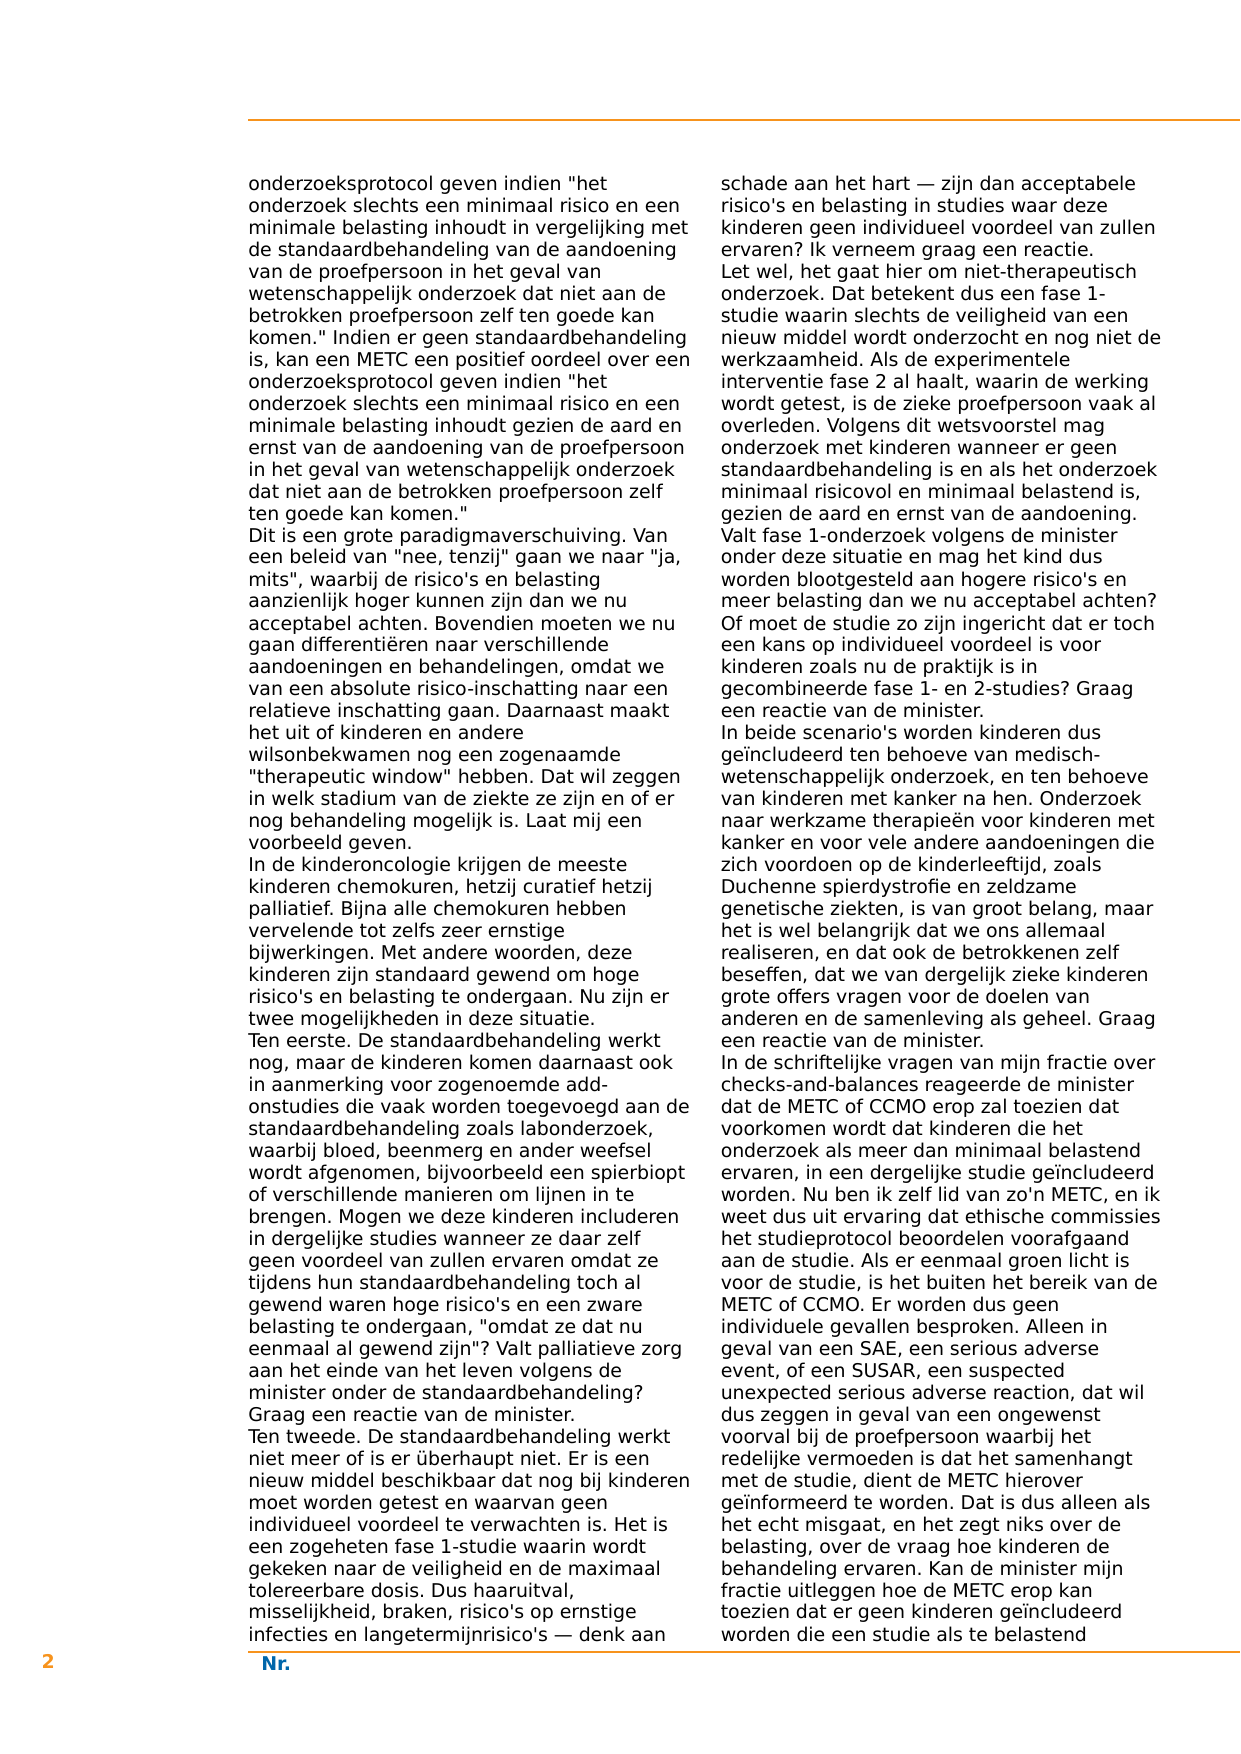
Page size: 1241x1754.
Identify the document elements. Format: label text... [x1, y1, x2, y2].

text schade aan het hart — zijn dan acceptabele risico's en belasting in studies waar deze kinderen geen individueel voordeel van zullen ervaren? Ik verneem graag een reactie. [721, 173, 1163, 261]
text Ten tweede. De standaardbehandeling werkt niet meer of is er überhaupt niet. Er is een nieuw middel beschikbaar dat nog bij kinderen moet worden getest en waarvan geen individueel voordeel te verwachten is. Het is een zogeheten fase 1-studie waarin wordt gekeken naar de veiligheid en de maximaal tolereerbare dosis. Dus haaruitval, misselijkheid, braken, risico's op ernstige infecties en langetermijnrisico's — denk aan [248, 1426, 691, 1645]
text In de schriftelijke vragen van mijn fractie over checks-and-balances reageerde de minister dat de METC of CCMO erop zal toezien dat voorkomen wordt dat kinderen die het onderzoek als meer dan minimaal belastend ervaren, in een dergelijke studie geïncludeerd worden. Nu ben ik zelf lid van zo'n METC, en ik weet dus uit ervaring dat ethische commissies het studieprotocol beoordelen voorafgaand aan de studie. Als er eenmaal groen licht is voor de studie, is het buiten het bereik van de METC of CCMO. Er worden dus geen individuele gevallen besproken. Alleen in geval van een SAE, een serious adverse event, of een SUSAR, een suspected unexpected serious adverse reaction, dat wil dus zeggen in geval van een ongewenst voorval bij de proefpersoon waarbij het redelijke vermoeden is dat het samenhangt met de studie, dient de METC hierover geïnformeerd te worden. Dat is dus alleen als het echt misgaat, en het zegt niks over de belasting, over de vraag hoe kinderen de behandeling ervaren. Kan de minister mijn fractie uitleggen hoe de METC erop kan toezien dat er geen kinderen geïncludeerd worden die een studie als te belastend [721, 1052, 1163, 1645]
text In de kinderoncologie krijgen de meeste kinderen chemokuren, hetzij curatief hetzij palliatief. Bijna alle chemokuren hebben vervelende tot zelfs zeer ernstige bijwerkingen. Met andere woorden, deze kinderen zijn standaard gewend om hoge risico's en belasting te ondergaan. Nu zijn er twee mogelijkheden in deze situatie. [248, 854, 691, 1030]
text Ten eerste. De standaardbehandeling werkt nog, maar de kinderen komen daarnaast ook in aanmerking voor zogenoemde add-onstudies die vaak worden toegevoegd aan de standaardbehandeling zoals labonderzoek, waarbij bloed, beenmerg en ander weefsel wordt afgenomen, bijvoorbeeld een spierbiopt of verschillende manieren om lijnen in te brengen. Mogen we deze kinderen includeren in dergelijke studies wanneer ze daar zelf geen voordeel van zullen ervaren omdat ze tijdens hun standaardbehandeling toch al gewend waren hoge risico's en een zware belasting te ondergaan, "omdat ze dat nu eenmaal al gewend zijn"? Valt palliatieve zorg aan het einde van het leven volgens de minister onder de standaardbehandeling? Graag een reactie van de minister. [248, 1030, 691, 1426]
text Let wel, het gaat hier om niet-therapeutisch onderzoek. Dat betekent dus een fase 1-studie waarin slechts de veiligheid van een nieuw middel wordt onderzocht en nog niet de werkzaamheid. Als de experimentele interventie fase 2 al haalt, waarin de werking wordt getest, is de zieke proefpersoon vaak al overleden. Volgens dit wetsvoorstel mag onderzoek met kinderen wanneer er geen standaardbehandeling is en als het onderzoek minimaal risicovol en minimaal belastend is, gezien de aard en ernst van de aandoening. Valt fase 1-onderzoek volgens de minister onder deze situatie en mag het kind dus worden blootgesteld aan hogere risico's en meer belasting dan we nu acceptabel achten? Of moet de studie zo zijn ingericht dat er toch een kans op individueel voordeel is voor kinderen zoals nu de praktijk is in gecombineerde fase 1- en 2-studies? Graag een reactie van de minister. [721, 261, 1163, 722]
text In beide scenario's worden kinderen dus geïncludeerd ten behoeve van medisch-wetenschappelijk onderzoek, en ten behoeve van kinderen met kanker na hen. Onderzoek naar werkzame therapieën voor kinderen met kanker en voor vele andere aandoeningen die zich voordoen op de kinderleeftijd, zoals Duchenne spierdystrofie en zeldzame genetische ziekten, is van groot belang, maar het is wel belangrijk dat we ons allemaal realiseren, en dat ook de betrokkenen zelf beseffen, dat we van dergelijk zieke kinderen grote offers vragen voor de doelen van anderen en de samenleving als geheel. Graag een reactie van de minister. [721, 722, 1163, 1052]
text Dit is een grote paradigmaverschuiving. Van een beleid van "nee, tenzij" gaan we naar "ja, mits", waarbij de risico's en belasting aanzienlijk hoger kunnen zijn dan we nu acceptabel achten. Bovendien moeten we nu gaan differentiëren naar verschillende aandoeningen en behandelingen, omdat we van een absolute risico-inschatting naar een relatieve inschatting gaan. Daarnaast maakt het uit of kinderen en andere wilsonbekwamen nog een zogenaamde "therapeutic window" hebben. Dat wil zeggen in welk stadium van de ziekte ze zijn en of er nog behandeling mogelijk is. Laat mij een voorbeeld geven. [248, 524, 691, 854]
text onderzoeksprotocol geven indien "het onderzoek slechts een minimaal risico en een minimale belasting inhoudt in vergelijking met de standaardbehandeling van de aandoening van de proefpersoon in het geval van wetenschappelijk onderzoek dat niet aan de betrokken proefpersoon zelf ten goede kan komen." Indien er geen standaardbehandeling is, kan een METC een positief oordeel over een onderzoeksprotocol geven indien "het onderzoek slechts een minimaal risico en een minimale belasting inhoudt gezien de aard en ernst van de aandoening van de proefpersoon in het geval van wetenschappelijk onderzoek dat niet aan de betrokken proefpersoon zelf ten goede kan komen." [248, 173, 691, 524]
